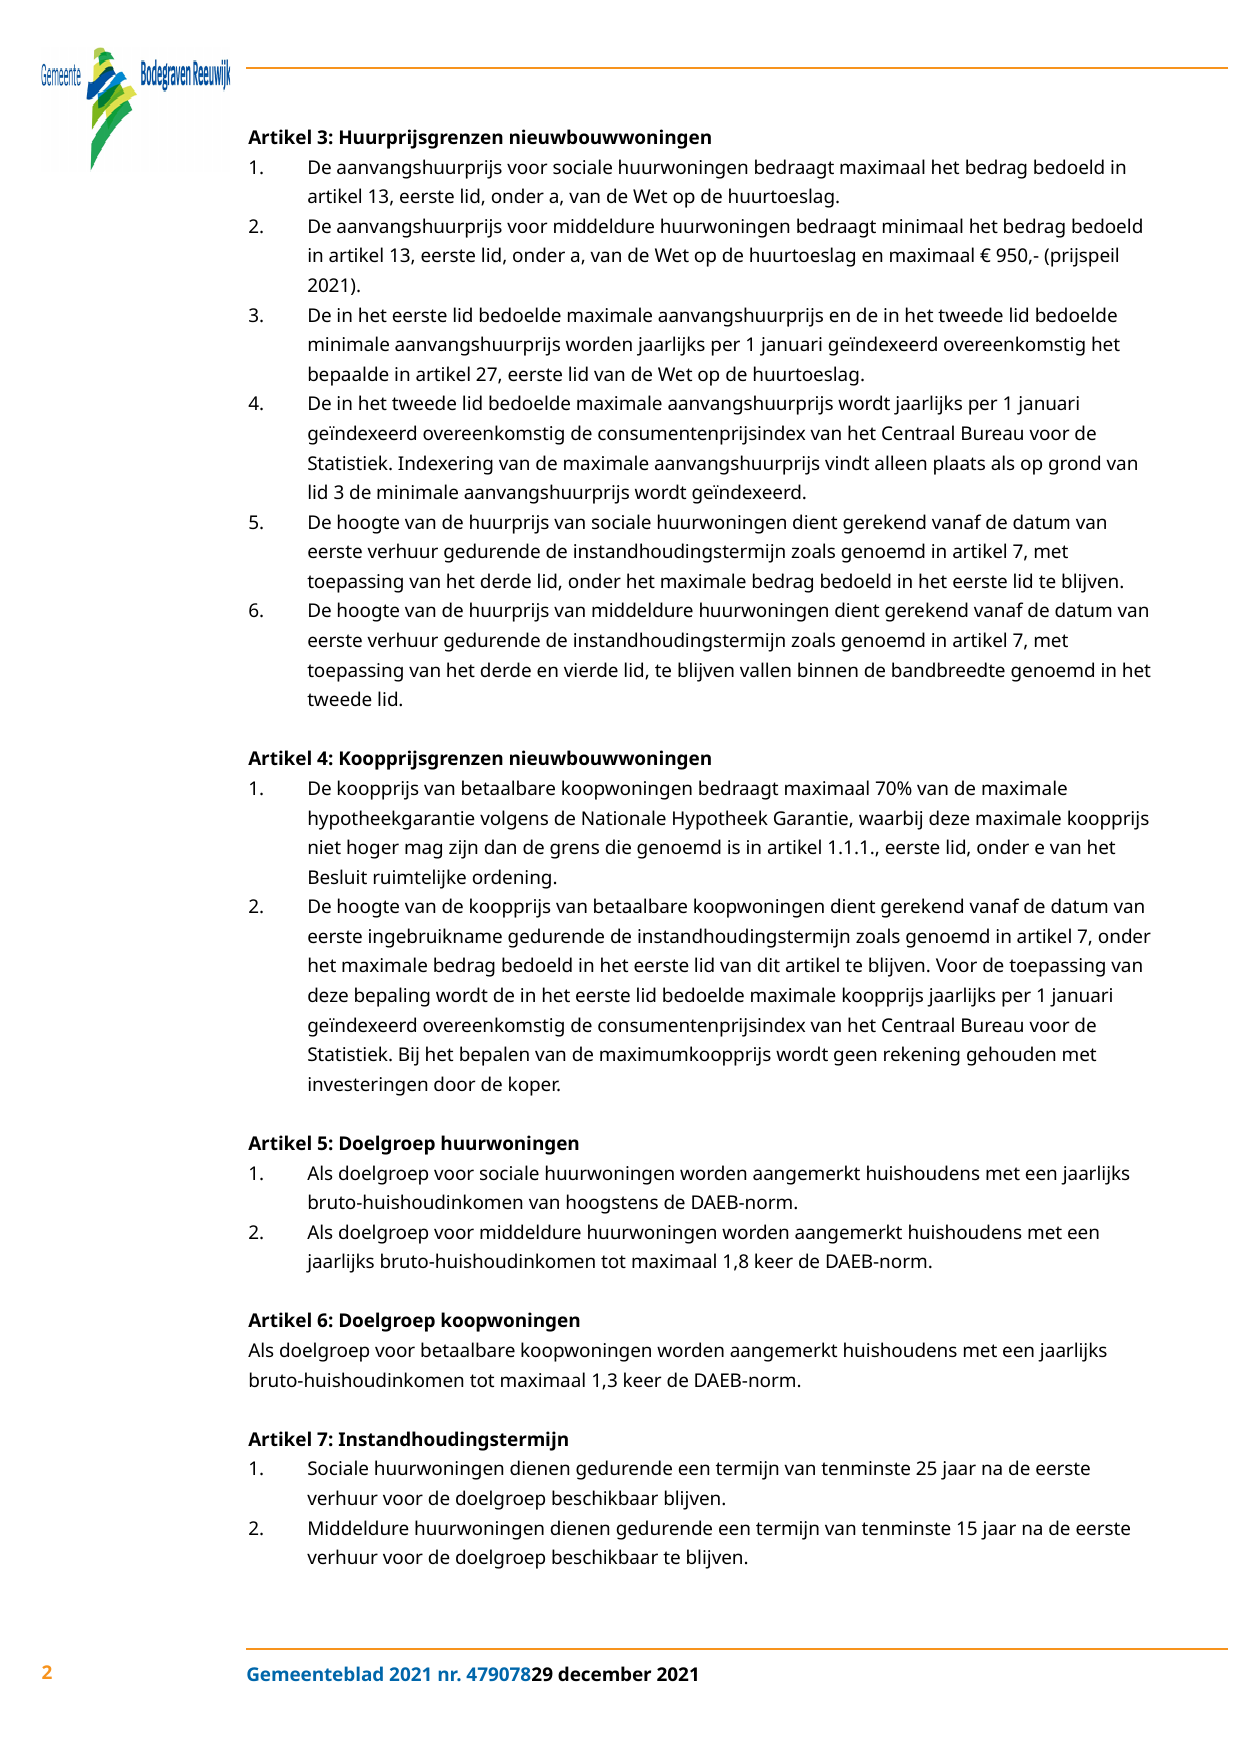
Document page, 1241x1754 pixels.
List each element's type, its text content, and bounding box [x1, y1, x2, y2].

list Als doelgroep voor sociale huurwoningen worden aangemerkt huishoudens met een jaarlijks bruto-huishoudinkomen van hoogstens de DAEB-norm. [248, 1160, 1152, 1215]
text Artikel 6: Doelgroep koopwoningen [248, 1308, 1152, 1333]
list De hoogte van de huurprijs van middeldure huurwoningen dient gerekend vanaf de datum van eerste verhuur gedurende de instandhoudingstermijn zoals genoemd in artikel 7, met toepassing van het derde en vierde lid, te blijven vallen binnen de bandbreedte genoemd in het tweede lid. [248, 598, 1152, 712]
text Als doelgroep voor betaalbare koopwoningen worden aangemerkt huishoudens met een jaarlijks bruto-huishoudinkomen tot maximaal 1,3 keer de DAEB-norm. [248, 1337, 1152, 1393]
text Artikel 4: Koopprijsgrenzen nieuwbouwwoningen [248, 746, 1152, 771]
list Als doelgroep voor middeldure huurwoningen worden aangemerkt huishoudens met een jaarlijks bruto-huishoudinkomen tot maximaal 1,8 keer de DAEB-norm. [248, 1219, 1152, 1274]
list De koopprijs van betaalbare koopwoningen bedraagt maximaal 70% van de maximale hypotheekgarantie volgens de Nationale Hypotheek Garantie, waarbij deze maximale koopprijs niet hoger mag zijn dan de grens die genoemd is in artikel 1.1.1., eerste lid, onder e van het Besluit ruimtelijke ordening. [248, 775, 1152, 890]
list Sociale huurwoningen dienen gedurende een termijn van tenminste 25 jaar na de eerste verhuur voor de doelgroep beschikbaar blijven. [248, 1456, 1152, 1511]
list Middeldure huurwoningen dienen gedurende een termijn van tenminste 15 jaar na de eerste verhuur voor de doelgroep beschikbaar te blijven. [248, 1515, 1152, 1570]
list De aanvangshuurprijs voor sociale huurwoningen bedraagt maximaal het bedrag bedoeld in artikel 13, eerste lid, onder a, van de Wet op de huurtoeslag. [248, 154, 1152, 209]
list De hoogte van de huurprijs van sociale huurwoningen dient gerekend vanaf de datum van eerste verhuur gedurende de instandhoudingstermijn zoals genoemd in artikel 7, met toepassing van het derde lid, onder het maximale bedrag bedoeld in het eerste lid te blijven. [248, 509, 1152, 594]
list De aanvangshuurprijs voor middeldure huurwoningen bedraagt minimaal het bedrag bedoeld in artikel 13, eerste lid, onder a, van de Wet op de huurtoeslag en maximaal € 950,- (prijspeil 2021). [248, 213, 1152, 298]
list De hoogte van de koopprijs van betaalbare koopwoningen dient gerekend vanaf de datum van eerste ingebruikname gedurende de instandhoudingstermijn zoals genoemd in artikel 7, onder het maximale bedrag bedoeld in het eerste lid van dit artikel te blijven. Voor de toepassing van deze bepaling wordt de in het eerste lid bedoelde maximale koopprijs jaarlijks per 1 januari geïndexeerd overeenkomstig de consumentenprijsindex van het Centraal Bureau voor de Statistiek. Bij het bepalen van de maximumkoopprijs wordt geen rekening gehouden met investeringen door de koper. [248, 893, 1152, 1097]
picture [41, 47, 231, 172]
text Artikel 7: Instandhoudingstermijn [248, 1426, 1152, 1452]
list De in het tweede lid bedoelde maximale aanvangshuurprijs wordt jaarlijks per 1 januari geïndexeerd overeenkomstig de consumentenprijsindex van het Centraal Bureau voor de Statistiek. Indexering van de maximale aanvangshuurprijs vindt alleen plaats als op grond van lid 3 de minimale aanvangshuurprijs wordt geïndexeerd. [248, 391, 1152, 505]
text Artikel 3: Huurprijsgrenzen nieuwbouwwoningen [248, 124, 1152, 150]
text Artikel 5: Doelgroep huurwoningen [248, 1130, 1152, 1156]
list De in het eerste lid bedoelde maximale aanvangshuurprijs en de in het tweede lid bedoelde minimale aanvangshuurprijs worden jaarlijks per 1 januari geïndexeerd overeenkomstig het bepaalde in artikel 27, eerste lid van de Wet op de huurtoeslag. [248, 302, 1152, 387]
